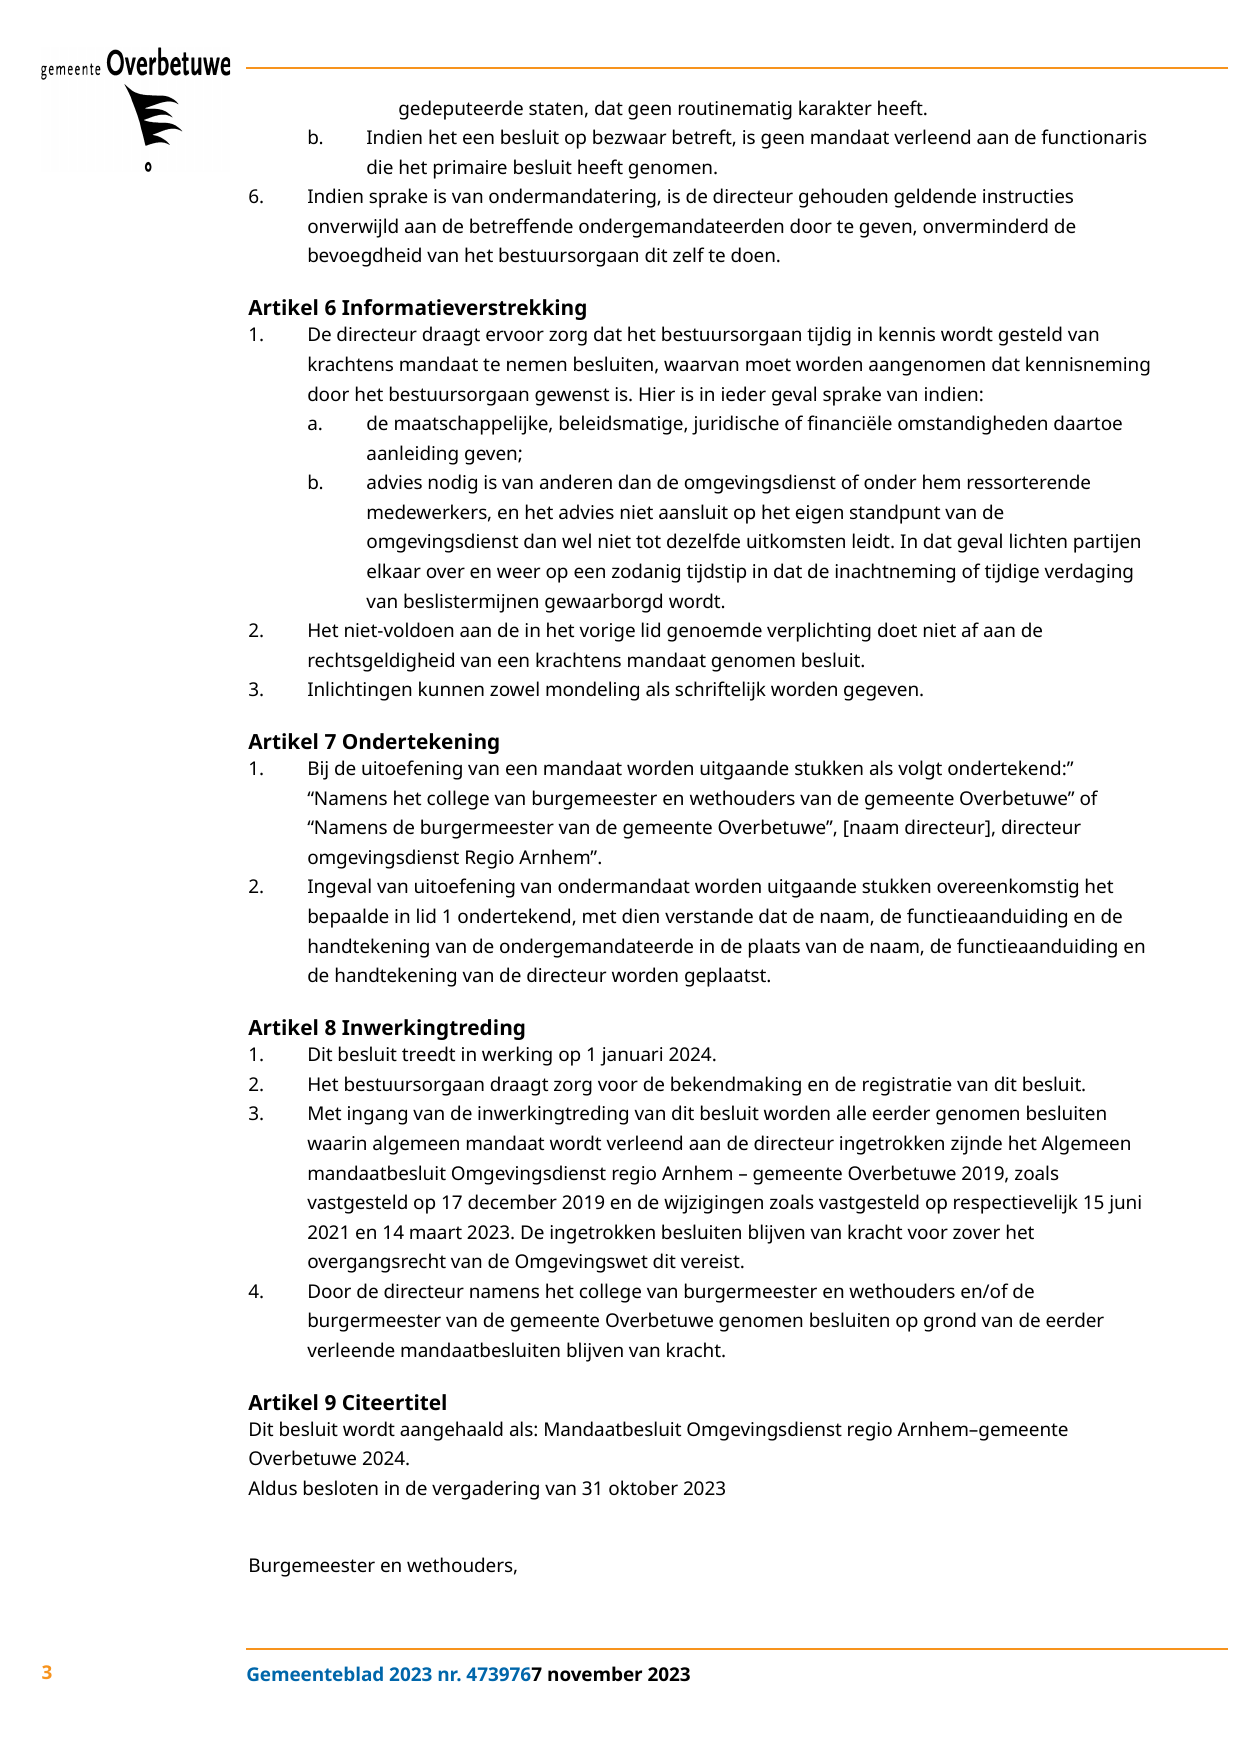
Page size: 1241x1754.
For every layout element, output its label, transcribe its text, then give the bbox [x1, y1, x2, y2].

list Het niet-voldoen aan de in het vorige lid genoemde verplichting doet niet af aan de rechtsgeldigheid van een krachtens mandaat genomen besluit. [248, 617, 1152, 673]
list Bij de uitoefening van een mandaat worden uitgaande stukken als volgt ondertekend:” “Namens het college van burgemeester en wethouders van de gemeente Overbetuwe” of “Namens de burgermeester van de gemeente Overbetuwe”, [naam directeur], directeur omgevingsdienst Regio Arnhem”. [248, 755, 1152, 870]
text Burgemeester en wethouders, [248, 1552, 1152, 1578]
text Artikel 7 Ondertekening [248, 727, 1152, 755]
list Ingeval van uitoefening van ondermandaat worden uitgaande stukken overeenkomstig het bepaalde in lid 1 ondertekend, met dien verstande dat de naam, de functieaanduiding en de handtekening van de ondergemandateerde in de plaats van de naam, de functieaanduiding en de handtekening van de directeur worden geplaatst. [248, 874, 1152, 988]
list Het bestuursorgaan draagt zorg voor de bekendmaking en de registratie van dit besluit. [248, 1071, 1152, 1097]
text Dit besluit wordt aangehaald als: Mandaatbesluit Omgevingsdienst regio Arnhem–gemeente Overbetuwe 2024. [248, 1416, 1152, 1471]
list gedeputeerde staten, dat geen routinematig karakter heeft. [361, 95, 1152, 121]
list Door de directeur namens het college van burgermeester en wethouders en/of de burgermeester van de gemeente Overbetuwe genomen besluiten op grond van de eerder verleende mandaatbesluiten blijven van kracht. [248, 1278, 1152, 1363]
picture [41, 47, 231, 172]
text Artikel 9 Citeertitel [248, 1388, 1152, 1416]
list Inlichtingen kunnen zowel mondeling als schriftelijk worden gegeven. [248, 677, 1152, 702]
text Aldus besloten in de vergadering van 31 oktober 2023 [248, 1475, 1152, 1501]
list Met ingang van de inwerkingtreding van dit besluit worden alle eerder genomen besluiten waarin algemeen mandaat wordt verleend aan de directeur ingetrokken zijnde het Algemeen mandaatbesluit Omgevingsdienst regio Arnhem – gemeente Overbetuwe 2019, zoals vastgesteld op 17 december 2019 en de wijzigingen zoals vastgesteld op respectievelijk 15 juni 2021 en 14 maart 2023. De ingetrokken besluiten blijven van kracht voor zover het overgangsrecht van de Omgevingswet dit vereist. [248, 1101, 1152, 1274]
text Artikel 8 Inwerkingtreding [248, 1013, 1152, 1041]
list Indien het een besluit op bezwaar betreft, is geen mandaat verleend aan de functionaris die het primaire besluit heeft genomen. [307, 124, 1152, 180]
list De directeur draagt ervoor zorg dat het bestuursorgaan tijdig in kennis wordt gesteld van krachtens mandaat te nemen besluiten, waarvan moet worden aangenomen dat kennisneming door het bestuursorgaan gewenst is. Hier is in ieder geval sprake van indien: [248, 322, 1152, 406]
list advies nodig is van anderen dan de omgevingsdienst of onder hem ressorterende medewerkers, en het advies niet aansluit op het eigen standpunt van de omgevingsdienst dan wel niet tot dezelfde uitkomsten leidt. In dat geval lichten partijen elkaar over en weer op een zodanig tijdstip in dat de inachtneming of tijdige verdaging van beslistermijnen gewaarborgd wordt. [307, 469, 1152, 613]
text Artikel 6 Informatieverstrekking [248, 293, 1152, 322]
list de maatschappelijke, beleidsmatige, juridische of financiële omstandigheden daartoe aanleiding geven; [307, 410, 1152, 466]
list Dit besluit treedt in werking op 1 januari 2024. [248, 1041, 1152, 1067]
list Indien sprake is van ondermandatering, is de directeur gehouden geldende instructies onverwijld aan de betreffende ondergemandateerden door te geven, onverminderd de bevoegdheid van het bestuursorgaan dit zelf te doen. [248, 183, 1152, 268]
